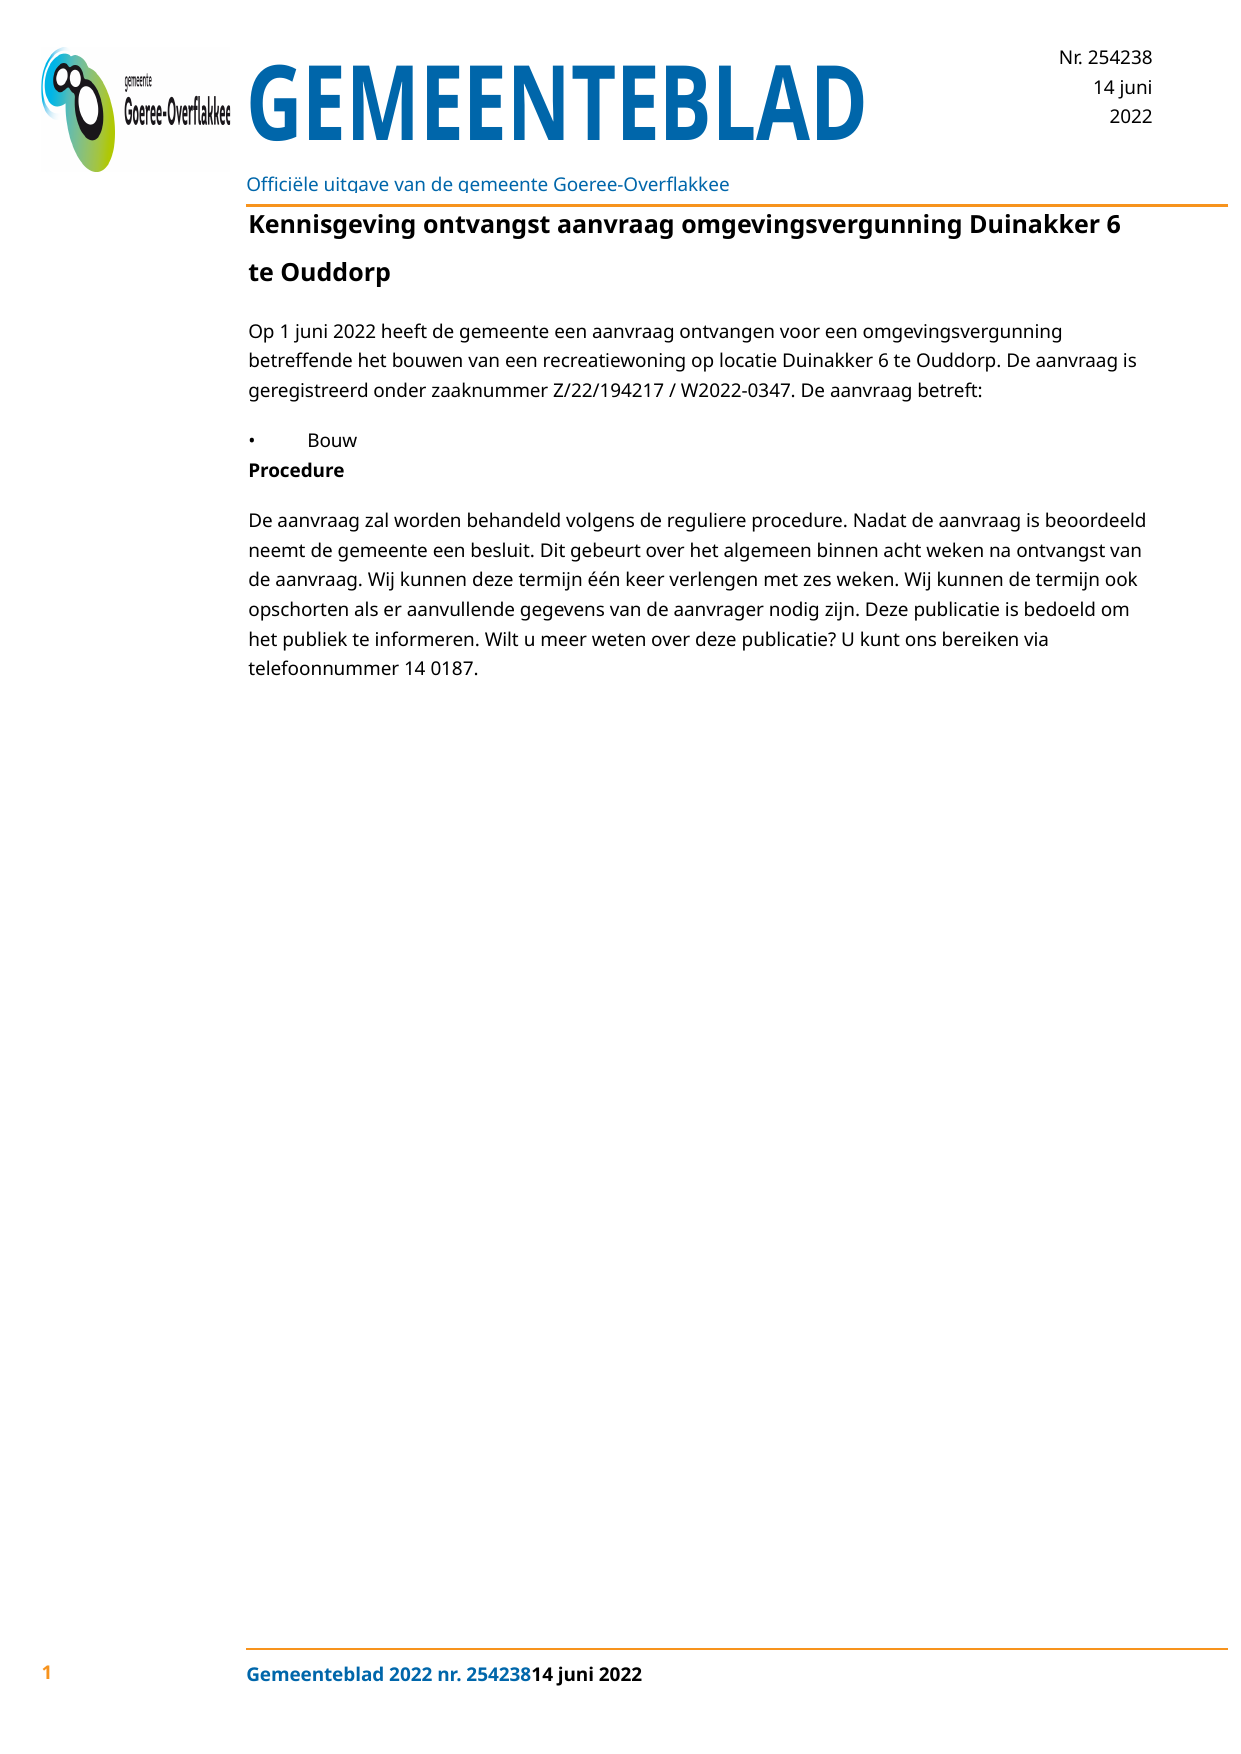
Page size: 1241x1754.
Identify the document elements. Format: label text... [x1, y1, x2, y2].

text Procedure [248, 457, 1152, 483]
text Op 1 juni 2022 heeft de gemeente een aanvraag ontvangen voor een omgevingsvergunning betreffende het bouwen van een recreatiewoning op locatie Duinakker 6 te Ouddorp. De aanvraag is geregistreerd onder zaaknummer Z/22/194217 / W2022-0347. De aanvraag betreft: [248, 318, 1152, 403]
picture [41, 47, 231, 172]
text De aanvraag zal worden behandeld volgens de reguliere procedure. Nadat de aanvraag is beoordeeld neemt de gemeente een besluit. Dit gebeurt over het algemeen binnen acht weken na ontvangst van de aanvraag. Wij kunnen deze termijn één keer verlengen met zes weken. Wij kunnen de termijn ook opschorten als er aanvullende gegevens van de aanvrager nodig zijn. Deze publicatie is bedoeld om het publiek te informeren. Wilt u meer weten over deze publicatie? U kunt ons bereiken via telefoonnummer 14 0187. [248, 507, 1152, 681]
list Bouw [248, 427, 1152, 453]
text Kennisgeving ontvangst aanvraag omgevingsvergunning Duinakker 6 te Ouddorp [248, 207, 1152, 288]
